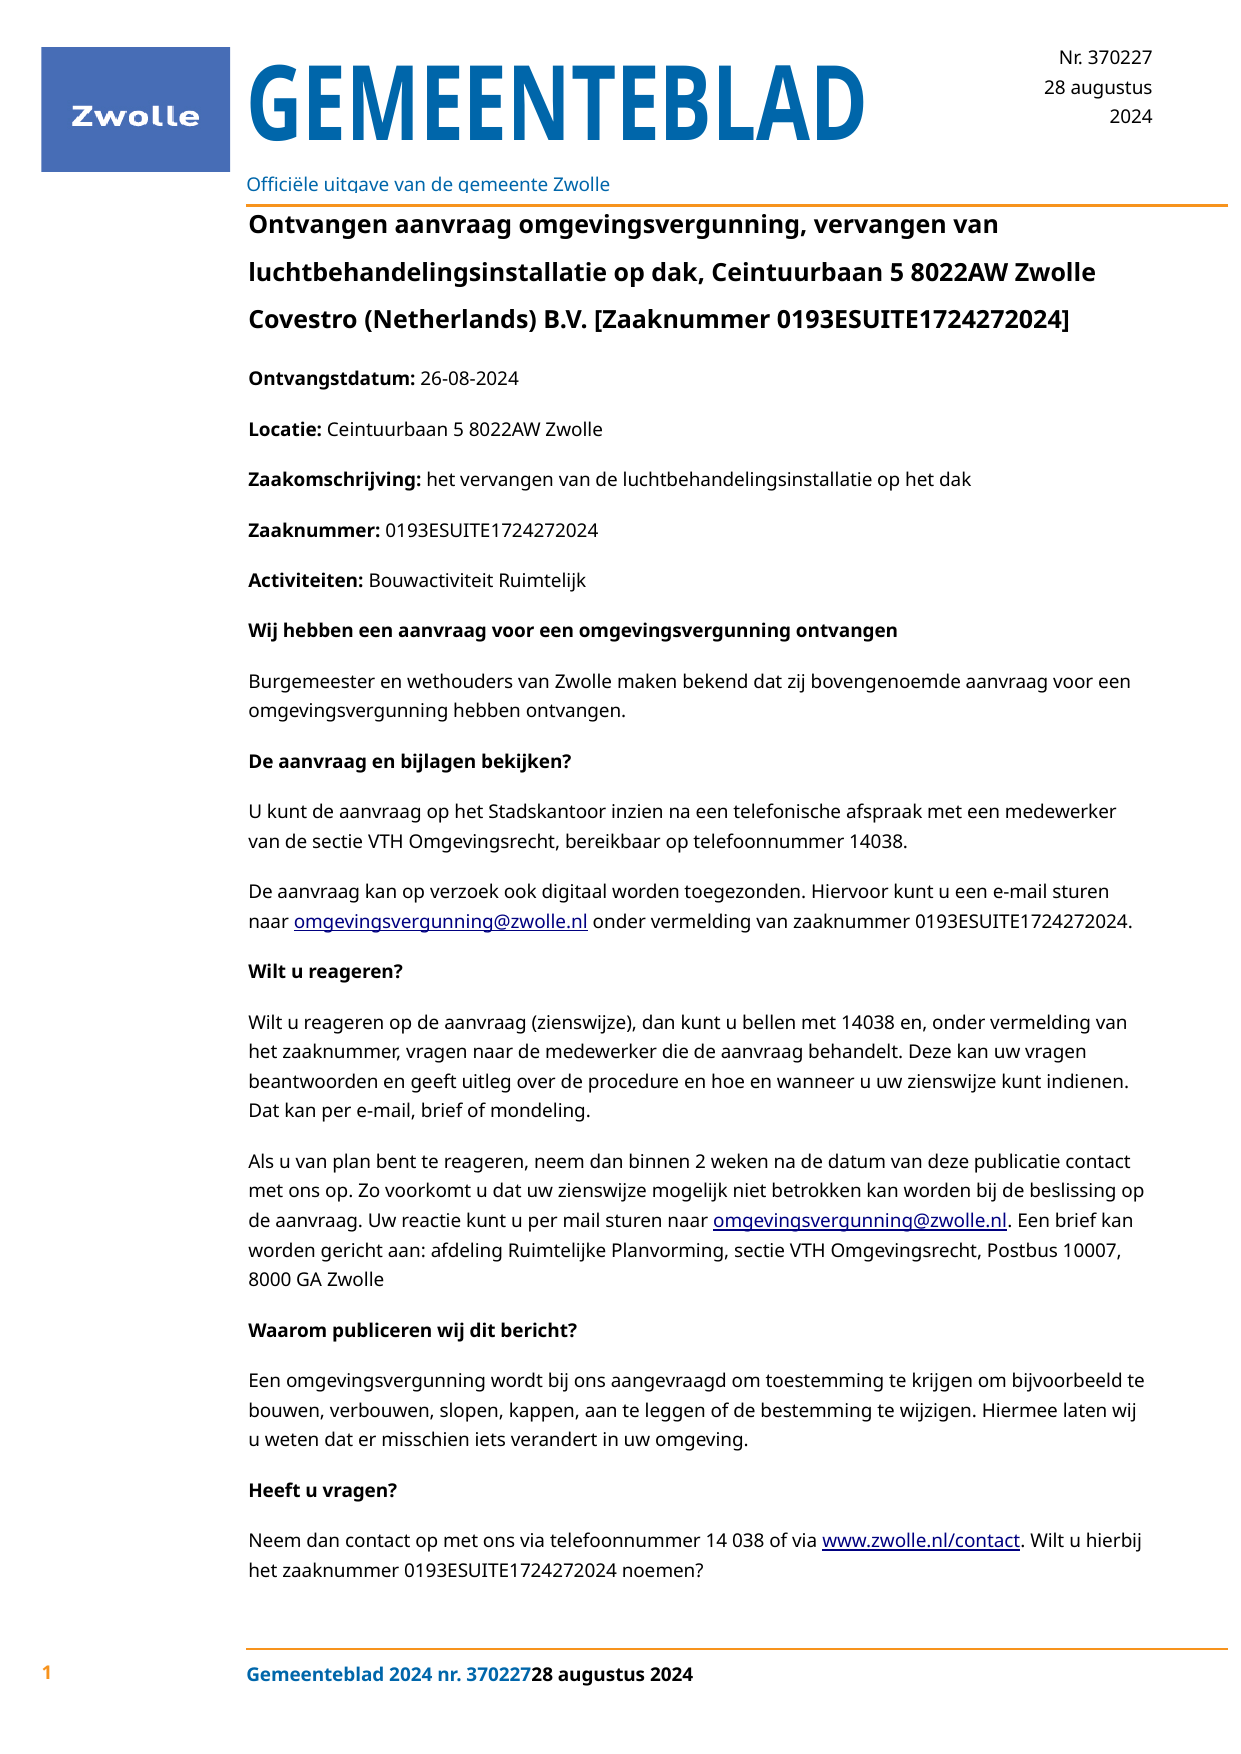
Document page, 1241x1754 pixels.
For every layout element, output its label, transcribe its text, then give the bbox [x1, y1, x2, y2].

text Wilt u reageren op de aanvraag (zienswijze), dan kunt u bellen met 14038 en, onder vermelding van het zaaknummer, vragen naar de medewerker die de aanvraag behandelt. Deze kan uw vragen beantwoorden en geeft uitleg over de procedure en hoe en wanneer u uw zienswijze kunt indienen. Dat kan per e-mail, brief of mondeling. [248, 1009, 1152, 1123]
text U kunt de aanvraag op het Stadskantoor inzien na een telefonische afspraak met een medewerker van de sectie VTH Omgevingsrecht, bereikbaar op telefoonnummer 14038. [248, 798, 1152, 854]
text Neem dan contact op met ons via telefoonnummer 14 038 of via www.zwolle.nl/contact. Wilt u hierbij het zaaknummer 0193ESUITE1724272024 noemen? [248, 1527, 1152, 1582]
text Als u van plan bent te reageren, neem dan binnen 2 weken na de datum van deze publicatie contact met ons op. Zo voorkomt u dat uw zienswijze mogelijk niet betrokken kan worden bij de beslissing op de aanvraag. Uw reactie kunt u per mail sturen naar omgevingsvergunning@zwolle.nl. Een brief kan worden gericht aan: afdeling Ruimtelijke Planvorming, sectie VTH Omgevingsrecht, Postbus 10007, 8000 GA Zwolle [248, 1148, 1152, 1292]
text Heeft u vragen? [248, 1477, 1152, 1502]
text De aanvraag kan op verzoek ook digitaal worden toegezonden. Hiervoor kunt u een e-mail sturen naar omgevingsvergunning@zwolle.nl onder vermelding van zaaknummer 0193ESUITE1724272024. [248, 878, 1152, 934]
text Activiteiten: Bouwactiviteit Ruimtelijk [248, 567, 1152, 593]
text De aanvraag en bijlagen bekijken? [248, 748, 1152, 774]
text Locatie: Ceintuurbaan 5 8022AW Zwolle [248, 416, 1152, 442]
text Zaaknummer: 0193ESUITE1724272024 [248, 517, 1152, 542]
text Wilt u reageren? [248, 958, 1152, 984]
text Wij hebben een aanvraag voor een omgevingsvergunning ontvangen [248, 618, 1152, 643]
text Waarom publiceren wij dit bericht? [248, 1317, 1152, 1342]
text Ontvangen aanvraag omgevingsvergunning, vervangen van luchtbehandelingsinstallatie op dak, Ceintuurbaan 5 8022AW Zwolle Covestro (Netherlands) B.V. [Zaaknummer 0193ESUITE1724272024] [248, 207, 1152, 336]
picture [41, 47, 231, 172]
text Een omgevingsvergunning wordt bij ons aangevraagd om toestemming te krijgen om bijvoorbeeld te bouwen, verbouwen, slopen, kappen, aan te leggen of de bestemming te wijzigen. Hiermee laten wij u weten dat er misschien iets verandert in uw omgeving. [248, 1367, 1152, 1452]
text Zaakomschrijving: het vervangen van de luchtbehandelingsinstallatie op het dak [248, 466, 1152, 492]
text Ontvangstdatum: 26-08-2024 [248, 366, 1152, 391]
text Burgemeester en wethouders van Zwolle maken bekend dat zij bovengenoemde aanvraag voor een omgevingsvergunning hebben ontvangen. [248, 668, 1152, 723]
